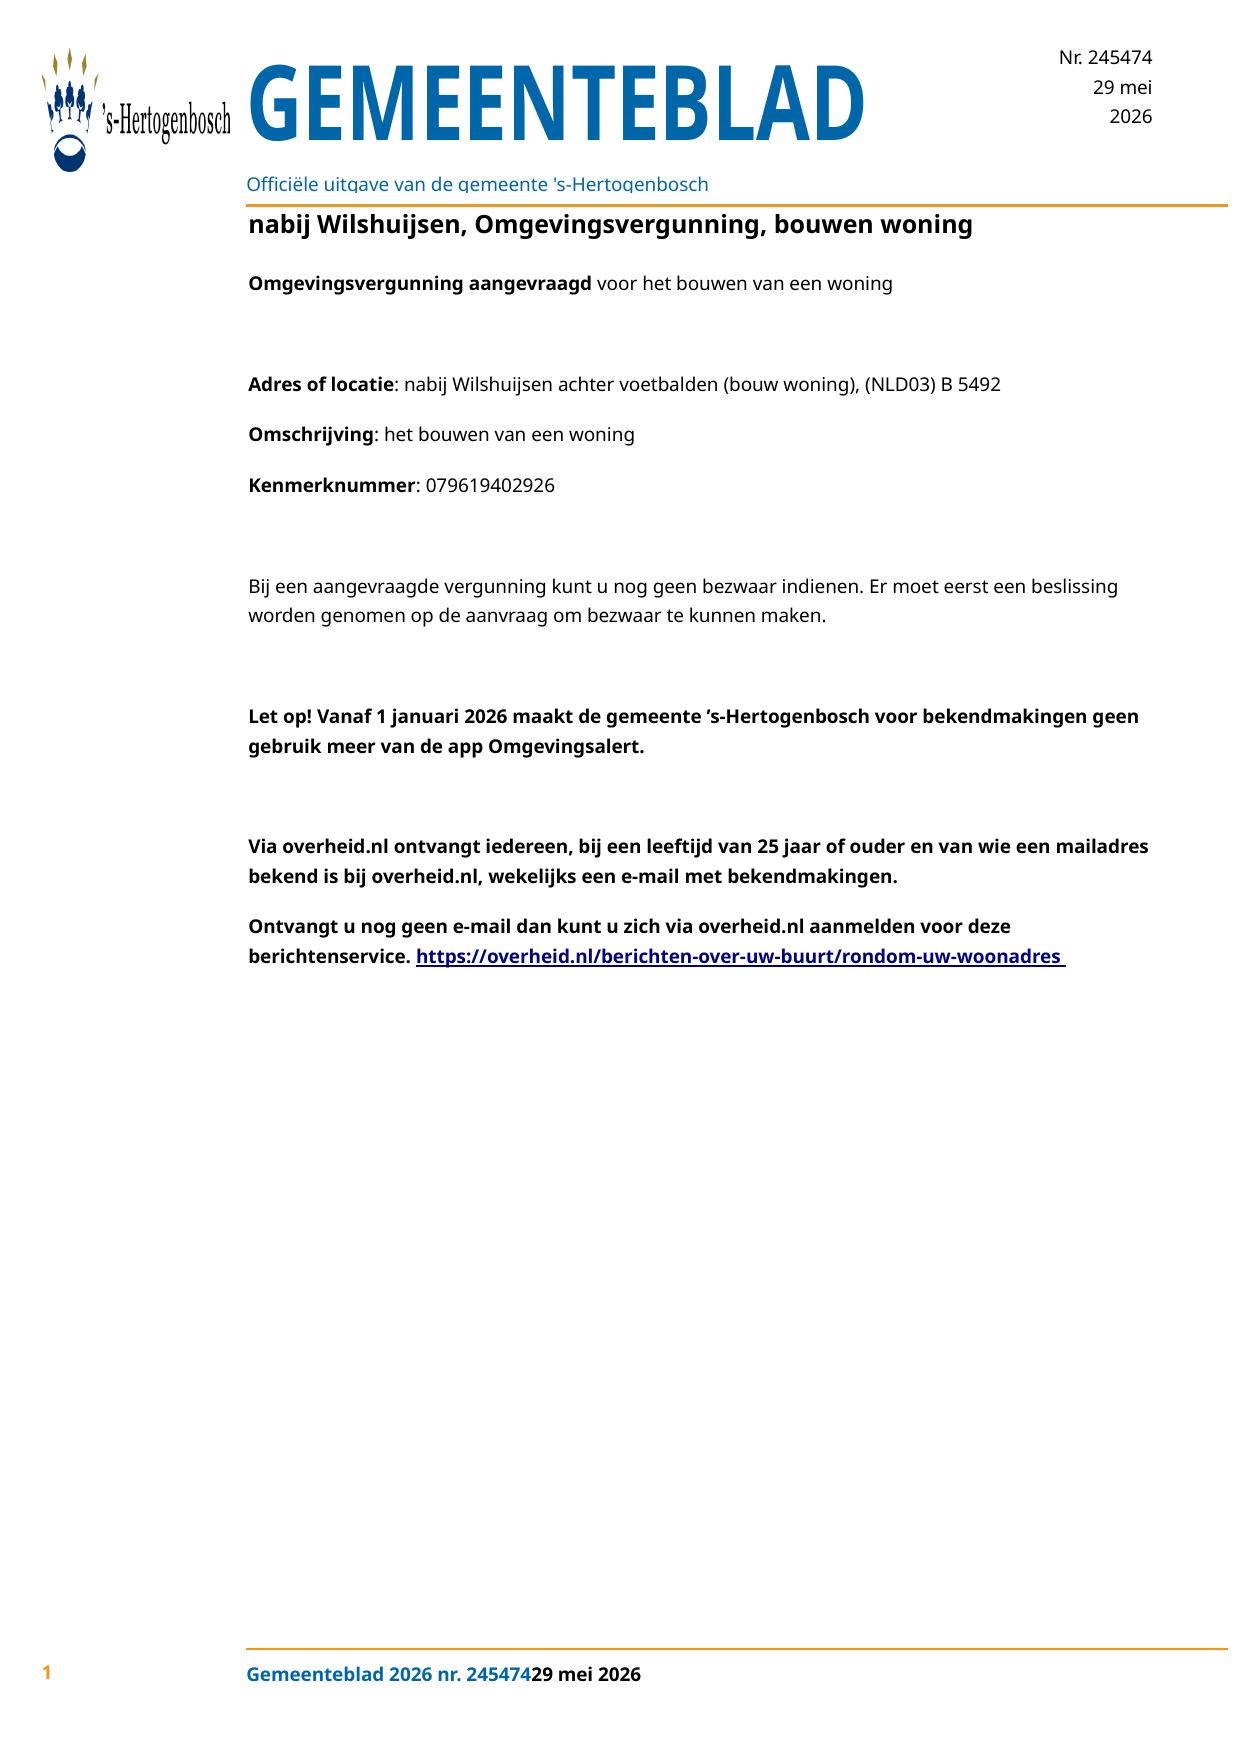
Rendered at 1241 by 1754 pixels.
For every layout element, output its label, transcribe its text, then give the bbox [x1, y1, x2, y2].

text Ontvangt u nog geen e-mail dan kunt u zich via overheid.nl aanmelden voor deze berichtenservice. https://overheid.nl/berichten-over-uw-buurt/rondom-uw-woonadres [248, 914, 1152, 969]
text Bij een aangevraagde vergunning kunt u nog geen bezwaar indienen. Er moet eerst een beslissing worden genomen op de aanvraag om bezwaar te kunnen maken. [248, 573, 1152, 628]
text Kenmerknummer: 079619402926 [248, 472, 1152, 498]
text Adres of locatie: nabij Wilshuijsen achter voetbalden (bouw woning), (NLD03) B 5492 [248, 371, 1152, 397]
text Omschrijving: het bouwen van een woning [248, 422, 1152, 447]
text nabij Wilshuijsen, Omgevingsvergunning, bouwen woning [248, 207, 1152, 241]
text Omgevingsvergunning aangevraagd voor het bouwen van een woning [248, 270, 1152, 296]
text Let op! Vanaf 1 januari 2026 maakt de gemeente ’s-Hertogenbosch voor bekendmakingen geen gebruik meer van de app Omgevingsalert. [248, 703, 1152, 758]
picture [41, 47, 231, 172]
text Via overheid.nl ontvangt iedereen, bij een leeftijd van 25 jaar of ouder en van wie een mailadres bekend is bij overheid.nl, wekelijks een e-mail met bekendmakingen. [248, 834, 1152, 889]
